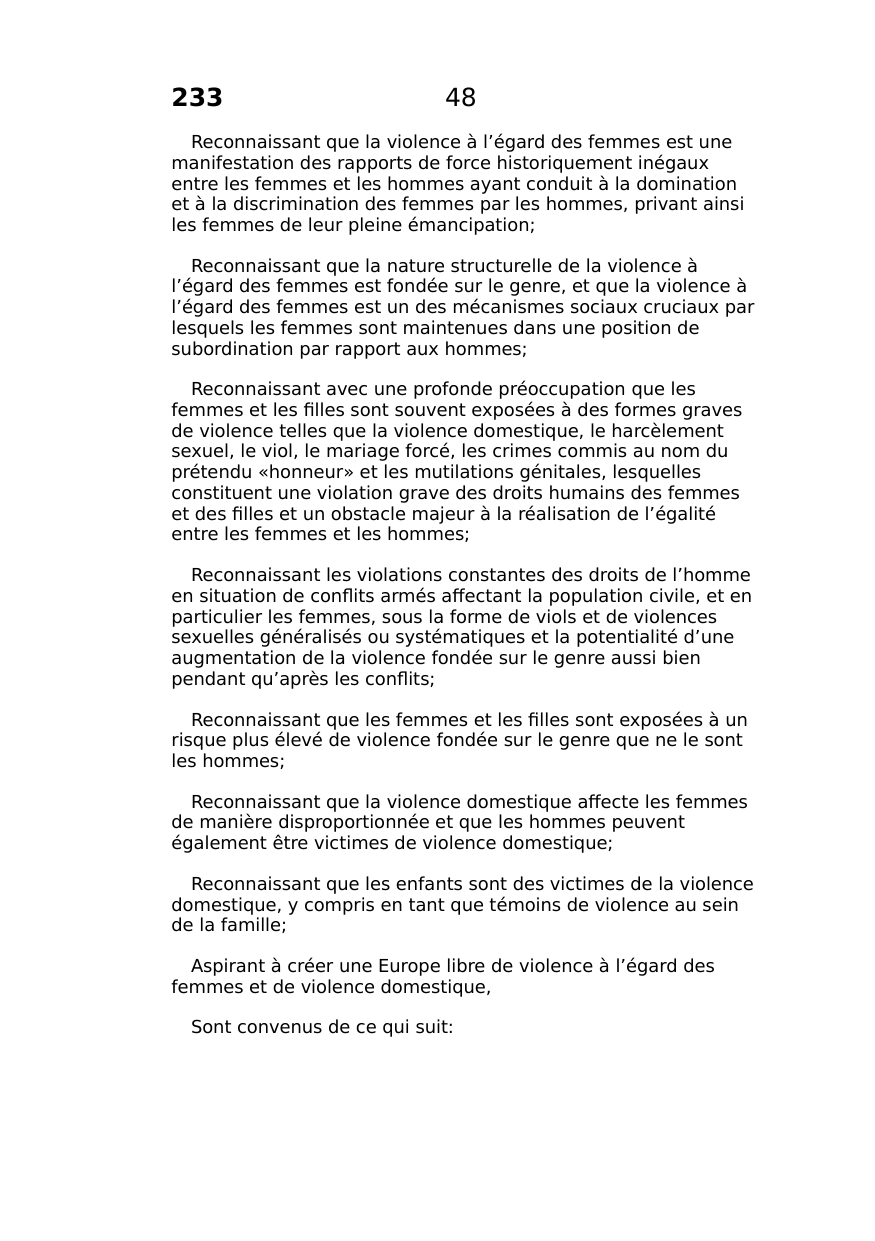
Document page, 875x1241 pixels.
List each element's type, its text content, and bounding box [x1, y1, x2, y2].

text Reconnaissant que la nature structurelle de la violence à l’égard des femmes est fondée sur le genre, et que la violence à l’égard des femmes est un des mécanismes sociaux cruciaux par lesquels les femmes sont maintenues dans une position de subordination par rapport aux hommes; [171, 256, 756, 359]
text Reconnaissant avec une profonde préoccupation que les femmes et les filles sont souvent exposées à des formes graves de violence telles que la violence domestique, le harcèlement sexuel, le viol, le mariage forcé, les crimes commis au nom du prétendu «honneur» et les mutilations génitales, lesquelles constituent une violation grave des droits humains des femmes et des filles et un obstacle majeur à la réalisation de l’égalité entre les femmes et les hommes; [171, 379, 756, 545]
text Reconnaissant que la violence domestique affecte les femmes de manière disproportionnée et que les hommes peuvent également être victimes de violence domestique; [171, 792, 756, 854]
text Aspirant à créer une Europe libre de violence à l’égard des femmes et de violence domestique, [171, 956, 756, 997]
text Reconnaissant que la violence à l’égard des femmes est une manifestation des rapports de force historiquement inégaux entre les femmes et les hommes ayant conduit à la domination et à la discrimination des femmes par les hommes, privant ainsi les femmes de leur pleine émancipation; [171, 132, 756, 236]
text Sont convenus de ce qui suit: [171, 1017, 756, 1038]
text Reconnaissant que les femmes et les filles sont exposées à un risque plus élevé de violence fondée sur le genre que ne le sont les hommes; [171, 709, 756, 772]
text Reconnaissant que les enfants sont des victimes de la violence domestique, y compris en tant que témoins de violence au sein de la famille; [171, 874, 756, 936]
text Reconnaissant les violations constantes des droits de l’homme en situation de conflits armés affectant la population civile, et en particulier les femmes, sous la forme de viols et de violences sexuelles généralisés ou systématiques et la potentialité d’une augmentation de la violence fondée sur le genre aussi bien pendant qu’après les conflits; [171, 565, 756, 689]
